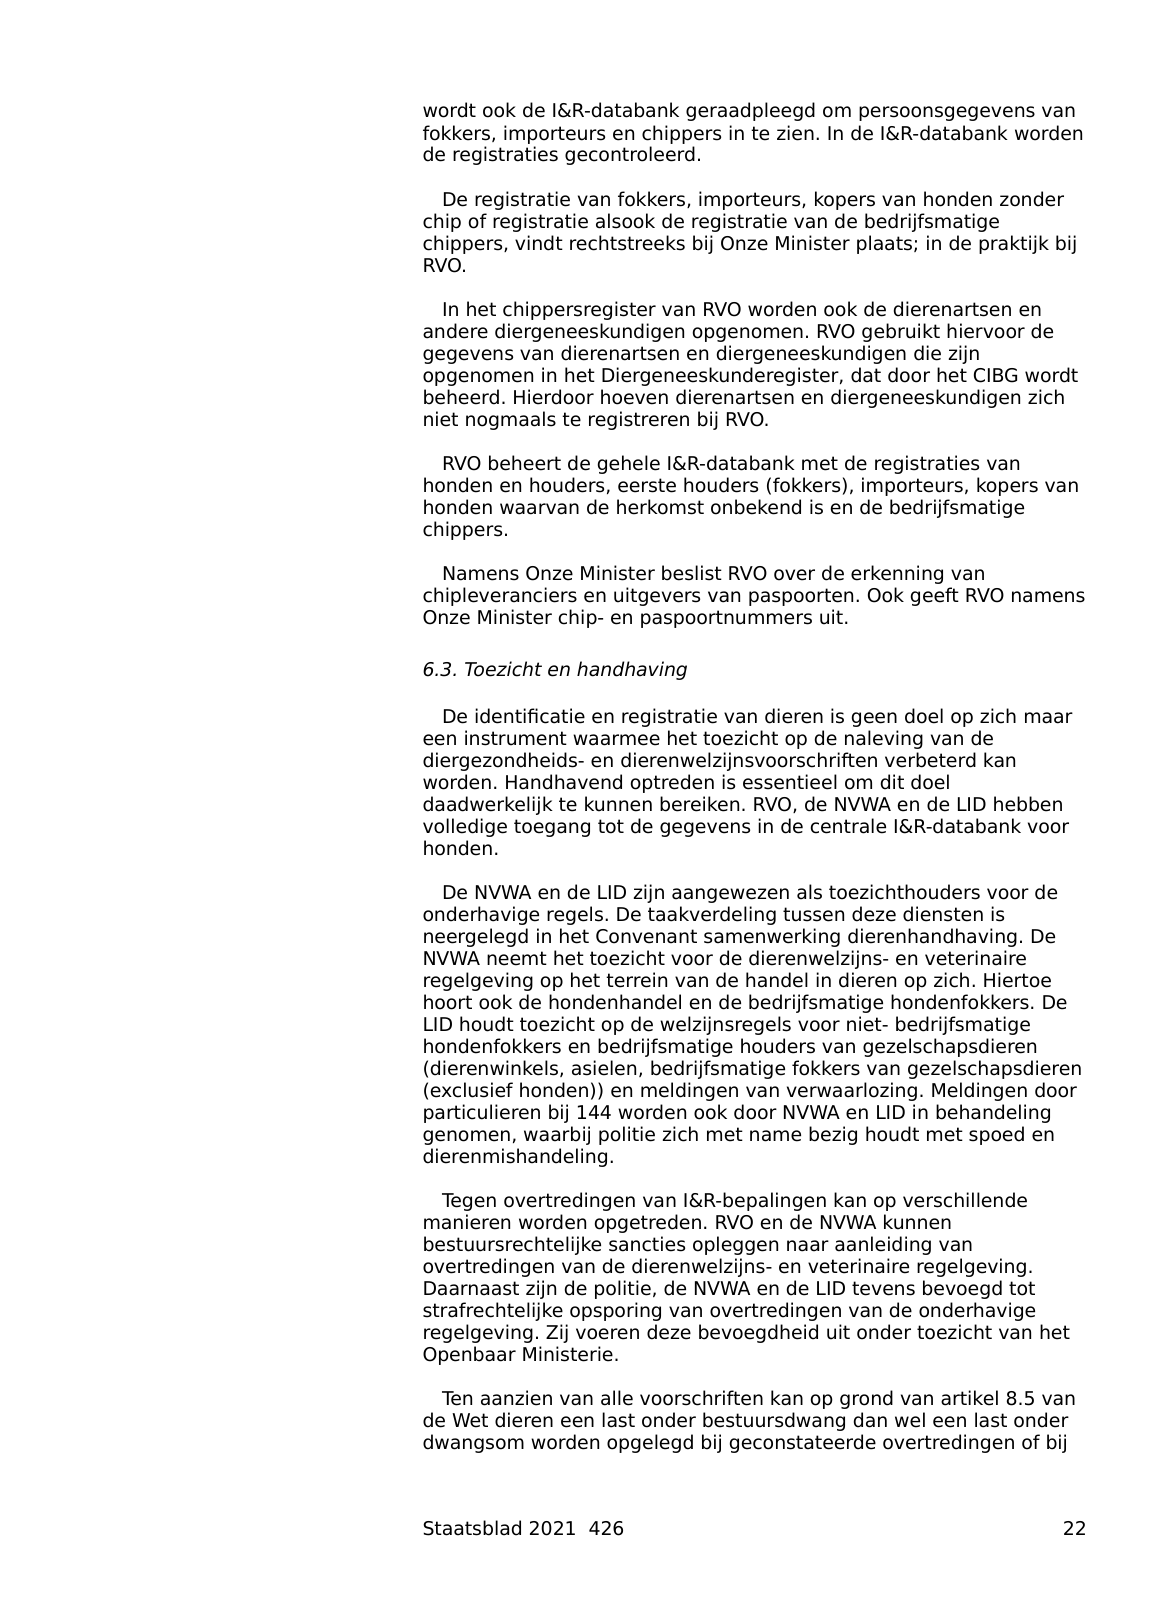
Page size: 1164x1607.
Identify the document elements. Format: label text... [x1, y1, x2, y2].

text Namens Onze Minister beslist RVO over de erkenning van chipleveranciers en uitgevers van paspoorten. Ook geeft RVO namens Onze Minister chip- en paspoortnummers uit. [422, 563, 1087, 629]
text In het chippersregister van RVO worden ook de dierenartsen en andere diergeneeskundigen opgenomen. RVO gebruikt hiervoor de gegevens van dierenartsen en diergeneeskundigen die zijn opgenomen in het Diergeneeskunderegister, dat door het CIBG wordt beheerd. Hierdoor hoeven dierenartsen en diergeneeskundigen zich niet nogmaals te registreren bij RVO. [422, 299, 1087, 431]
text Ten aanzien van alle voorschriften kan op grond van artikel 8.5 van de Wet dieren een last onder bestuursdwang dan wel een last onder dwangsom worden opgelegd bij geconstateerde overtredingen of bij [422, 1388, 1087, 1454]
text De NVWA en de LID zijn aangewezen als toezichthouders voor de onderhavige regels. De taakverdeling tussen deze diensten is neergelegd in het Convenant samenwerking dierenhandhaving. De NVWA neemt het toezicht voor de dierenwelzijns- en veterinaire regelgeving op het terrein van de handel in dieren op zich. Hiertoe hoort ook de hondenhandel en de bedrijfsmatige hondenfokkers. De LID houdt toezicht op de welzijnsregels voor niet- bedrijfsmatige hondenfokkers en bedrijfsmatige houders van gezelschapsdieren (dierenwinkels, asielen, bedrijfsmatige fokkers van gezelschapsdieren (exclusief honden)) en meldingen van verwaarlozing. Meldingen door particulieren bij 144 worden ook door NVWA en LID in behandeling genomen, waarbij politie zich met name bezig houdt met spoed en dierenmishandeling. [422, 882, 1087, 1167]
subtitle 6.3. Toezicht en handhaving [422, 659, 1087, 681]
text wordt ook de I&R-databank geraadpleegd om persoonsgegevens van fokkers, importeurs en chippers in te zien. In de I&R-databank worden de registraties gecontroleerd. [422, 100, 1087, 166]
text De identificatie en registratie van dieren is geen doel op zich maar een instrument waarmee het toezicht op de naleving van de diergezondheids- en dierenwelzijnsvoorschriften verbeterd kan worden. Handhavend optreden is essentieel om dit doel daadwerkelijk te kunnen bereiken. RVO, de NVWA en de LID hebben volledige toegang tot de gegevens in de centrale I&R-databank voor honden. [422, 706, 1087, 859]
text De registratie van fokkers, importeurs, kopers van honden zonder chip of registratie alsook de registratie van de bedrijfsmatige chippers, vindt rechtstreeks bij Onze Minister plaats; in de praktijk bij RVO. [422, 188, 1087, 276]
text RVO beheert de gehele I&R-databank met de registraties van honden en houders, eerste houders (fokkers), importeurs, kopers van honden waarvan de herkomst onbekend is en de bedrijfsmatige chippers. [422, 453, 1087, 541]
text Tegen overtredingen van I&R-bepalingen kan op verschillende manieren worden opgetreden. RVO en de NVWA kunnen bestuursrechtelijke sancties opleggen naar aanleiding van overtredingen van de dierenwelzijns- en veterinaire regelgeving. Daarnaast zijn de politie, de NVWA en de LID tevens bevoegd tot strafrechtelijke opsporing van overtredingen van de onderhavige regelgeving. Zij voeren deze bevoegdheid uit onder toezicht van het Openbaar Ministerie. [422, 1190, 1087, 1366]
